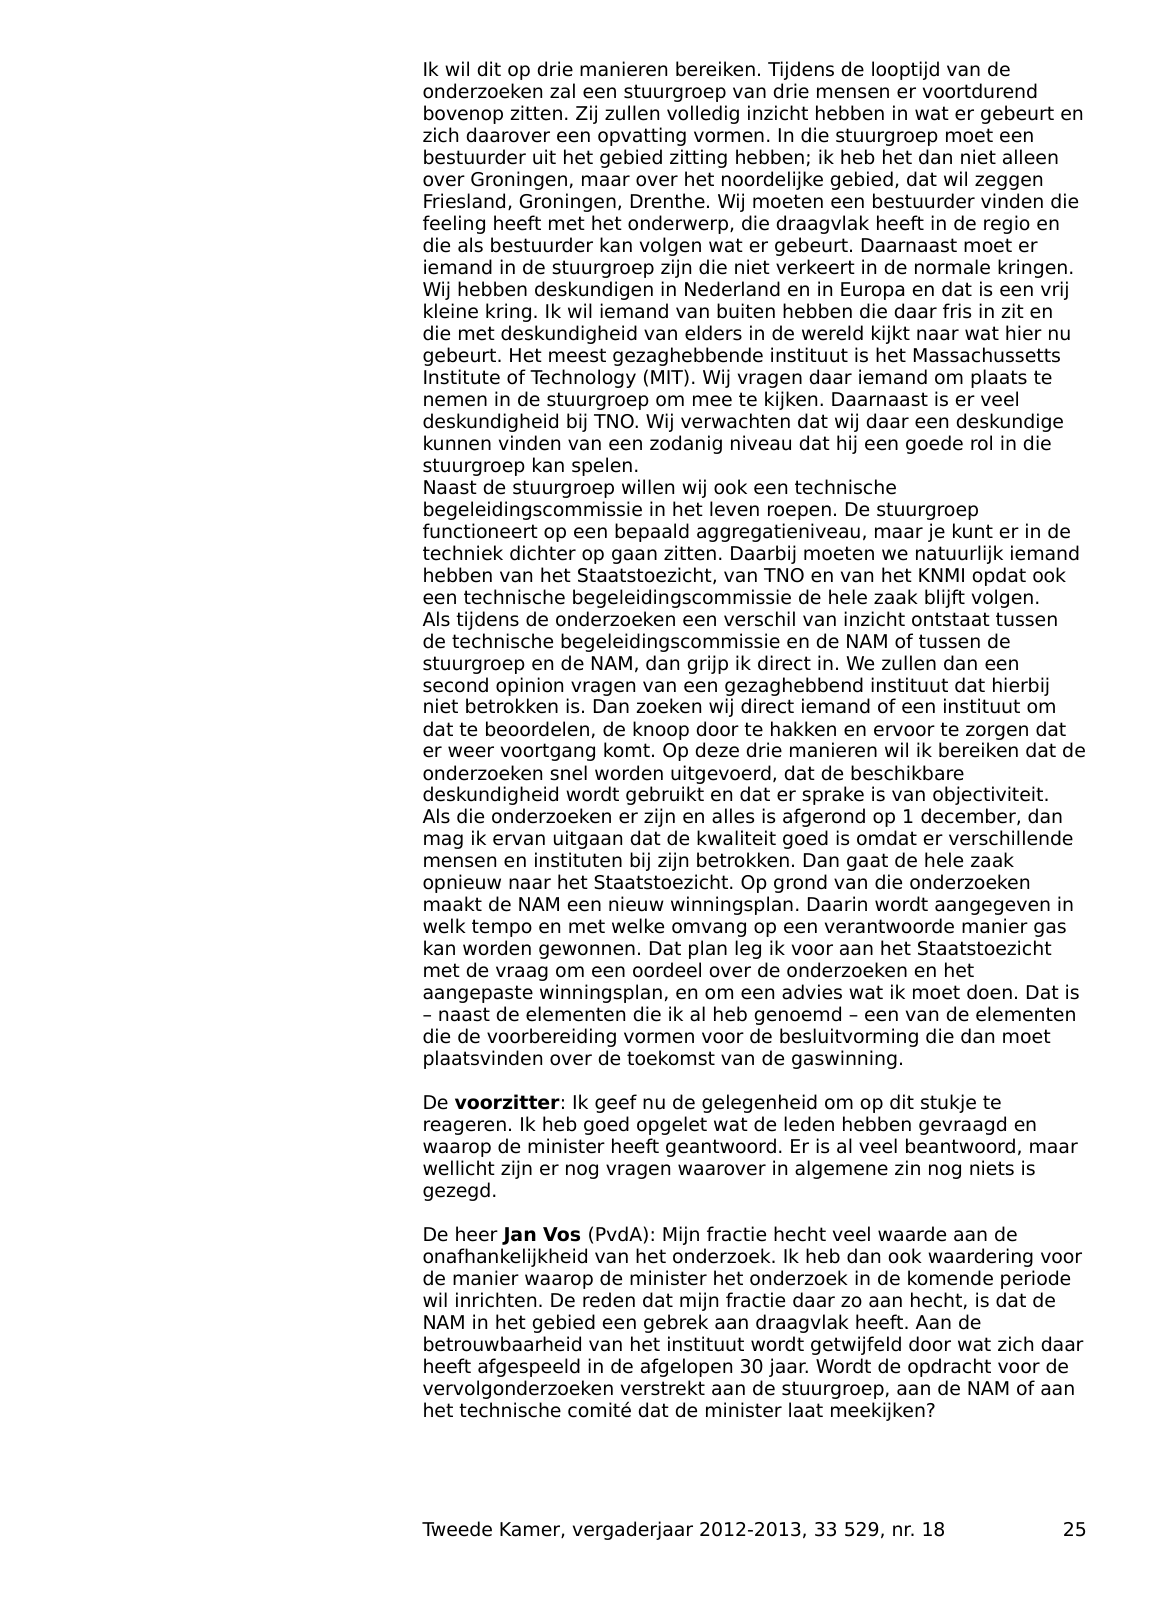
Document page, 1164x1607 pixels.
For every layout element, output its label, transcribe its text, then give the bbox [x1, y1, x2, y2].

text Als die onderzoeken er zijn en alles is afgerond op 1 december, dan mag ik ervan uitgaan dat de kwaliteit goed is omdat er verschillende mensen en instituten bij zijn betrokken. Dan gaat de hele zaak opnieuw naar het Staatstoezicht. Op grond van die onderzoeken maakt de NAM een nieuw winningsplan. Daarin wordt aangegeven in welk tempo en met welke omvang op een verantwoorde manier gas kan worden gewonnen. Dat plan leg ik voor aan het Staatstoezicht met de vraag om een oordeel over de onderzoeken en het aangepaste winningsplan, en om een advies wat ik moet doen. Dat is – naast de elementen die ik al heb genoemd – een van de elementen die de voorbereiding vormen voor de besluitvorming die dan moet plaatsvinden over de toekomst van de gaswinning. [422, 806, 1087, 1070]
text De heer Jan Vos (PvdA): Mijn fractie hecht veel waarde aan de onafhankelijkheid van het onderzoek. Ik heb dan ook waardering voor de manier waarop de minister het onderzoek in de komende periode wil inrichten. De reden dat mijn fractie daar zo aan hecht, is dat de NAM in het gebied een gebrek aan draagvlak heeft. Aan de betrouwbaarheid van het instituut wordt getwijfeld door wat zich daar heeft afgespeeld in de afgelopen 30 jaar. Wordt de opdracht voor de vervolgonderzoeken verstrekt aan de stuurgroep, aan de NAM of aan het technische comité dat de minister laat meekijken? [422, 1224, 1087, 1422]
text Naast de stuurgroep willen wij ook een technische begeleidingscommissie in het leven roepen. De stuurgroep functioneert op een bepaald aggregatieniveau, maar je kunt er in de techniek dichter op gaan zitten. Daarbij moeten we natuurlijk iemand hebben van het Staatstoezicht, van TNO en van het KNMI opdat ook een technische begeleidingscommissie de hele zaak blijft volgen. [422, 477, 1087, 608]
text Als tijdens de onderzoeken een verschil van inzicht ontstaat tussen de technische begeleidingscommissie en de NAM of tussen de stuurgroep en de NAM, dan grijp ik direct in. We zullen dan een second opinion vragen van een gezaghebbend instituut dat hierbij niet betrokken is. Dan zoeken wij direct iemand of een instituut om dat te beoordelen, de knoop door te hakken en ervoor te zorgen dat er weer voortgang komt. Op deze drie manieren wil ik bereiken dat de onderzoeken snel worden uitgevoerd, dat de beschikbare deskundigheid wordt gebruikt en dat er sprake is van objectiviteit. [422, 608, 1087, 806]
text De voorzitter: Ik geef nu de gelegenheid om op dit stukje te reageren. Ik heb goed opgelet wat de leden hebben gevraagd en waarop de minister heeft geantwoord. Er is al veel beantwoord, maar wellicht zijn er nog vragen waarover in algemene zin nog niets is gezegd. [422, 1092, 1087, 1202]
text Ik wil dit op drie manieren bereiken. Tijdens de looptijd van de onderzoeken zal een stuurgroep van drie mensen er voortdurend bovenop zitten. Zij zullen volledig inzicht hebben in wat er gebeurt en zich daarover een opvatting vormen. In die stuurgroep moet een bestuurder uit het gebied zitting hebben; ik heb het dan niet alleen over Groningen, maar over het noordelijke gebied, dat wil zeggen Friesland, Groningen, Drenthe. Wij moeten een bestuurder vinden die feeling heeft met het onderwerp, die draagvlak heeft in de regio en die als bestuurder kan volgen wat er gebeurt. Daarnaast moet er iemand in de stuurgroep zijn die niet verkeert in de normale kringen. Wij hebben deskundigen in Nederland en in Europa en dat is een vrij kleine kring. Ik wil iemand van buiten hebben die daar fris in zit en die met deskundigheid van elders in de wereld kijkt naar wat hier nu gebeurt. Het meest gezaghebbende instituut is het Massachussetts Institute of Technology (MIT). Wij vragen daar iemand om plaats te nemen in de stuurgroep om mee te kijken. Daarnaast is er veel deskundigheid bij TNO. Wij verwachten dat wij daar een deskundige kunnen vinden van een zodanig niveau dat hij een goede rol in die stuurgroep kan spelen. [422, 59, 1087, 477]
